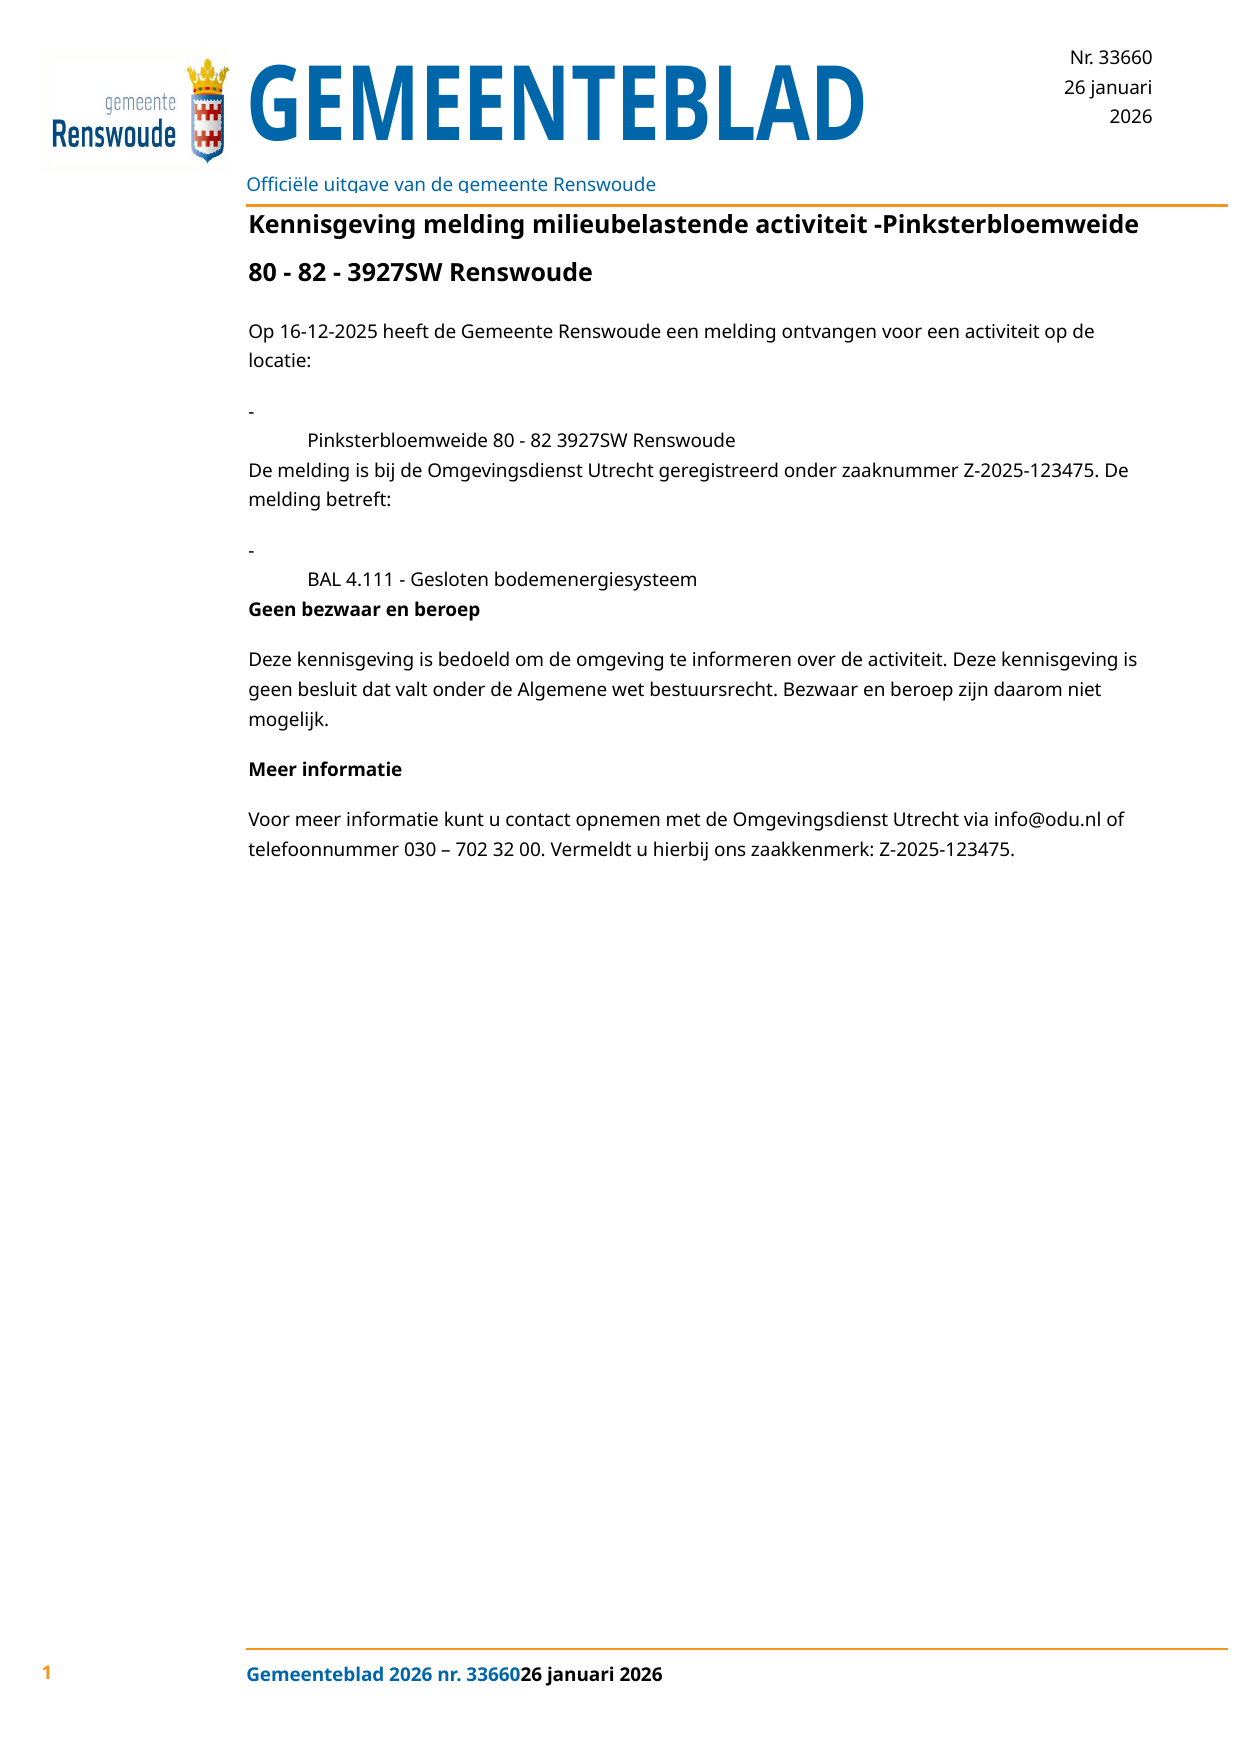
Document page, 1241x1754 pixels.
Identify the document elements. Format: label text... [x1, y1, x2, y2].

list Pinksterbloemweide 80 - 82 3927SW Renswoude [248, 427, 1152, 453]
text De melding is bij de Omgevingsdienst Utrecht geregistreerd onder zaaknummer Z-2025-123475. De melding betreft: [248, 457, 1152, 512]
text Kennisgeving melding milieubelastende activiteit -Pinksterbloemweide 80 - 82 - 3927SW Renswoude [248, 207, 1152, 288]
text Meer informatie [248, 756, 1152, 782]
text Geen bezwaar en beroep [248, 596, 1152, 622]
picture [41, 47, 231, 172]
text Op 16-12-2025 heeft de Gemeente Renswoude een melding ontvangen voor een activiteit op de locatie: [248, 318, 1152, 373]
text Deze kennisgeving is bedoeld om de omgeving te informeren over de activiteit. Deze kennisgeving is geen besluit dat valt onder de Algemene wet bestuursrecht. Bezwaar en beroep zijn daarom niet mogelijk. [248, 647, 1152, 732]
text Voor meer informatie kunt u contact opnemen met de Omgevingsdienst Utrecht via info@odu.nl of telefoonnummer 030 – 702 32 00. Vermeldt u hierbij ons zaakkenmerk: Z-2025-123475. [248, 807, 1152, 862]
list BAL 4.111 - Gesloten bodemenergiesysteem [248, 567, 1152, 592]
